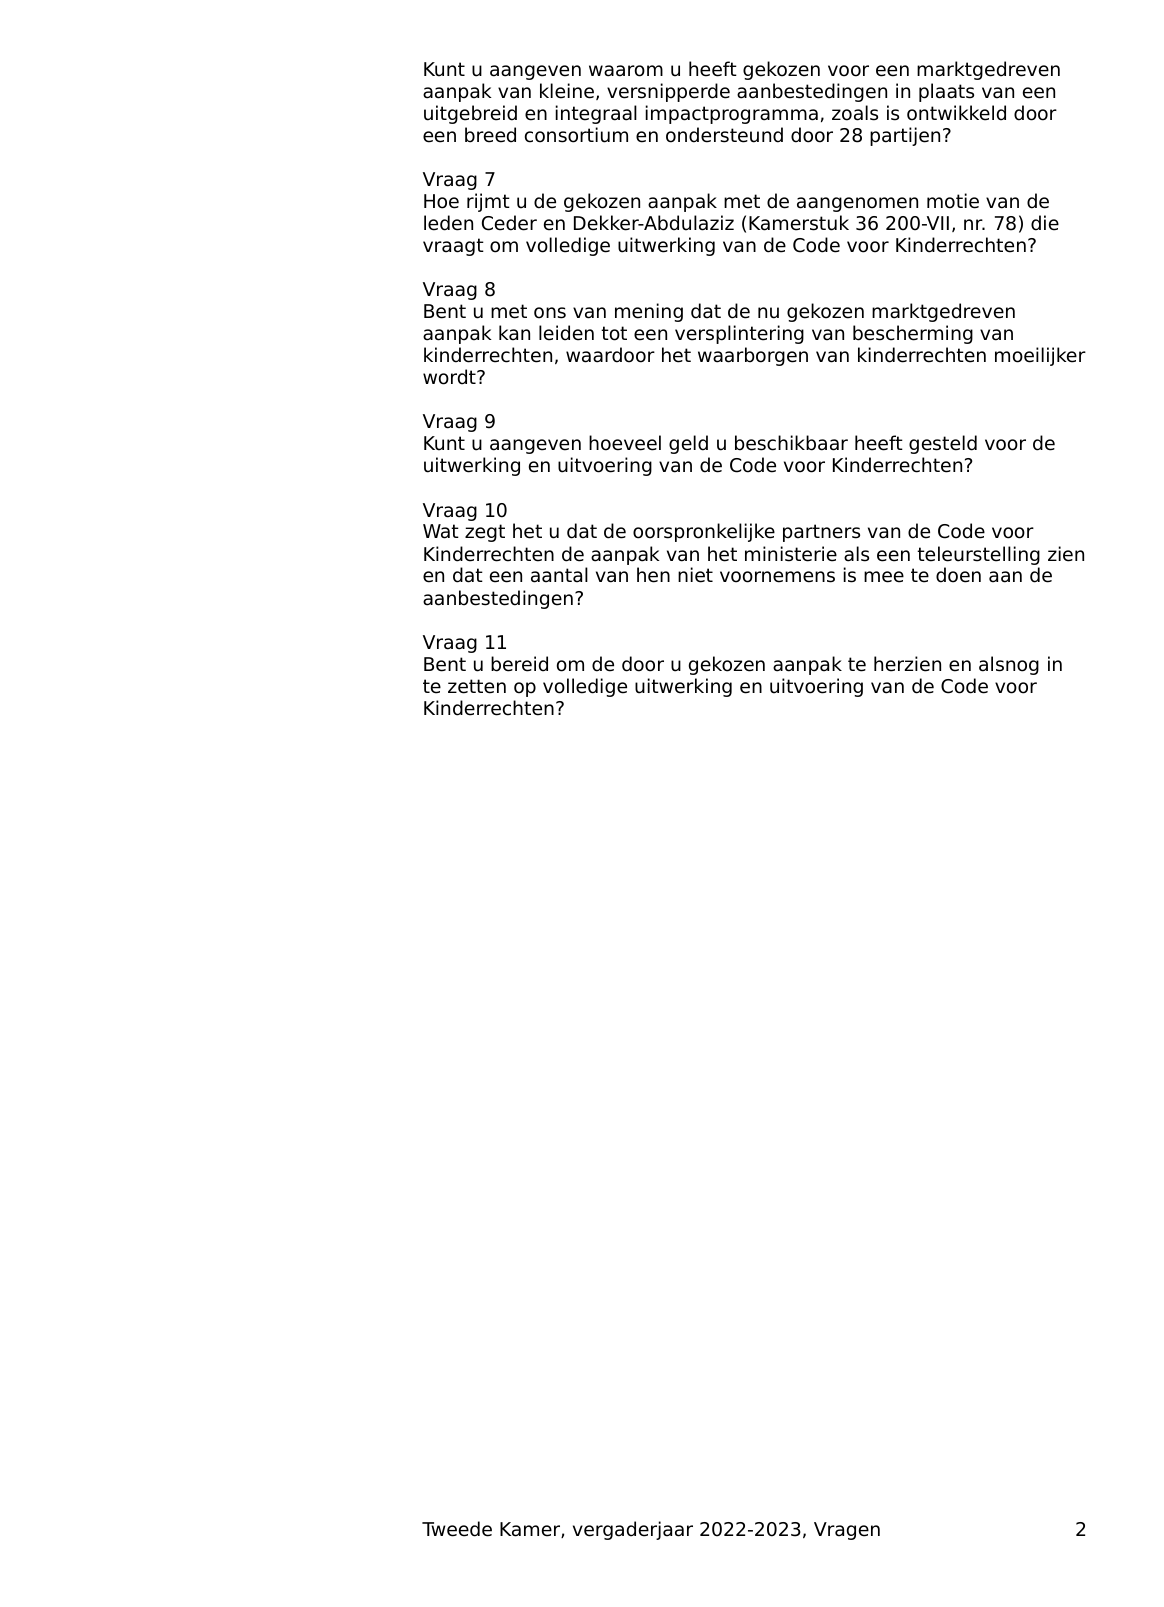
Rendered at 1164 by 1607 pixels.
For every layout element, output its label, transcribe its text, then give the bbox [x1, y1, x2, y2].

text Bent u met ons van mening dat de nu gekozen marktgedreven aanpak kan leiden tot een versplintering van bescherming van kinderrechten, waardoor het waarborgen van kinderrechten moeilijker wordt? [422, 301, 1087, 389]
text Wat zegt het u dat de oorspronkelijke partners van de Code voor Kinderrechten de aanpak van het ministerie als een teleurstelling zien en dat een aantal van hen niet voornemens is mee te doen aan de aanbestedingen? [422, 521, 1087, 609]
text Vraag 8 [422, 279, 1087, 301]
text Kunt u aangeven waarom u heeft gekozen voor een marktgedreven aanpak van kleine, versnipperde aanbestedingen in plaats van een uitgebreid en integraal impactprogramma, zoals is ontwikkeld door een breed consortium en ondersteund door 28 partijen? [422, 59, 1087, 147]
text Vraag 7 [422, 169, 1087, 191]
text Vraag 10 [422, 499, 1087, 521]
text Bent u bereid om de door u gekozen aanpak te herzien en alsnog in te zetten op volledige uitwerking en uitvoering van de Code voor Kinderrechten? [422, 653, 1087, 719]
text Kunt u aangeven hoeveel geld u beschikbaar heeft gesteld voor de uitwerking en uitvoering van de Code voor Kinderrechten? [422, 433, 1087, 477]
text Vraag 11 [422, 632, 1087, 653]
text Vraag 9 [422, 411, 1087, 433]
text Hoe rijmt u de gekozen aanpak met de aangenomen motie van de leden Ceder en Dekker-Abdulaziz (Kamerstuk 36 200-VII, nr. 78) die vraagt om volledige uitwerking van de Code voor Kinderrechten? [422, 191, 1087, 257]
